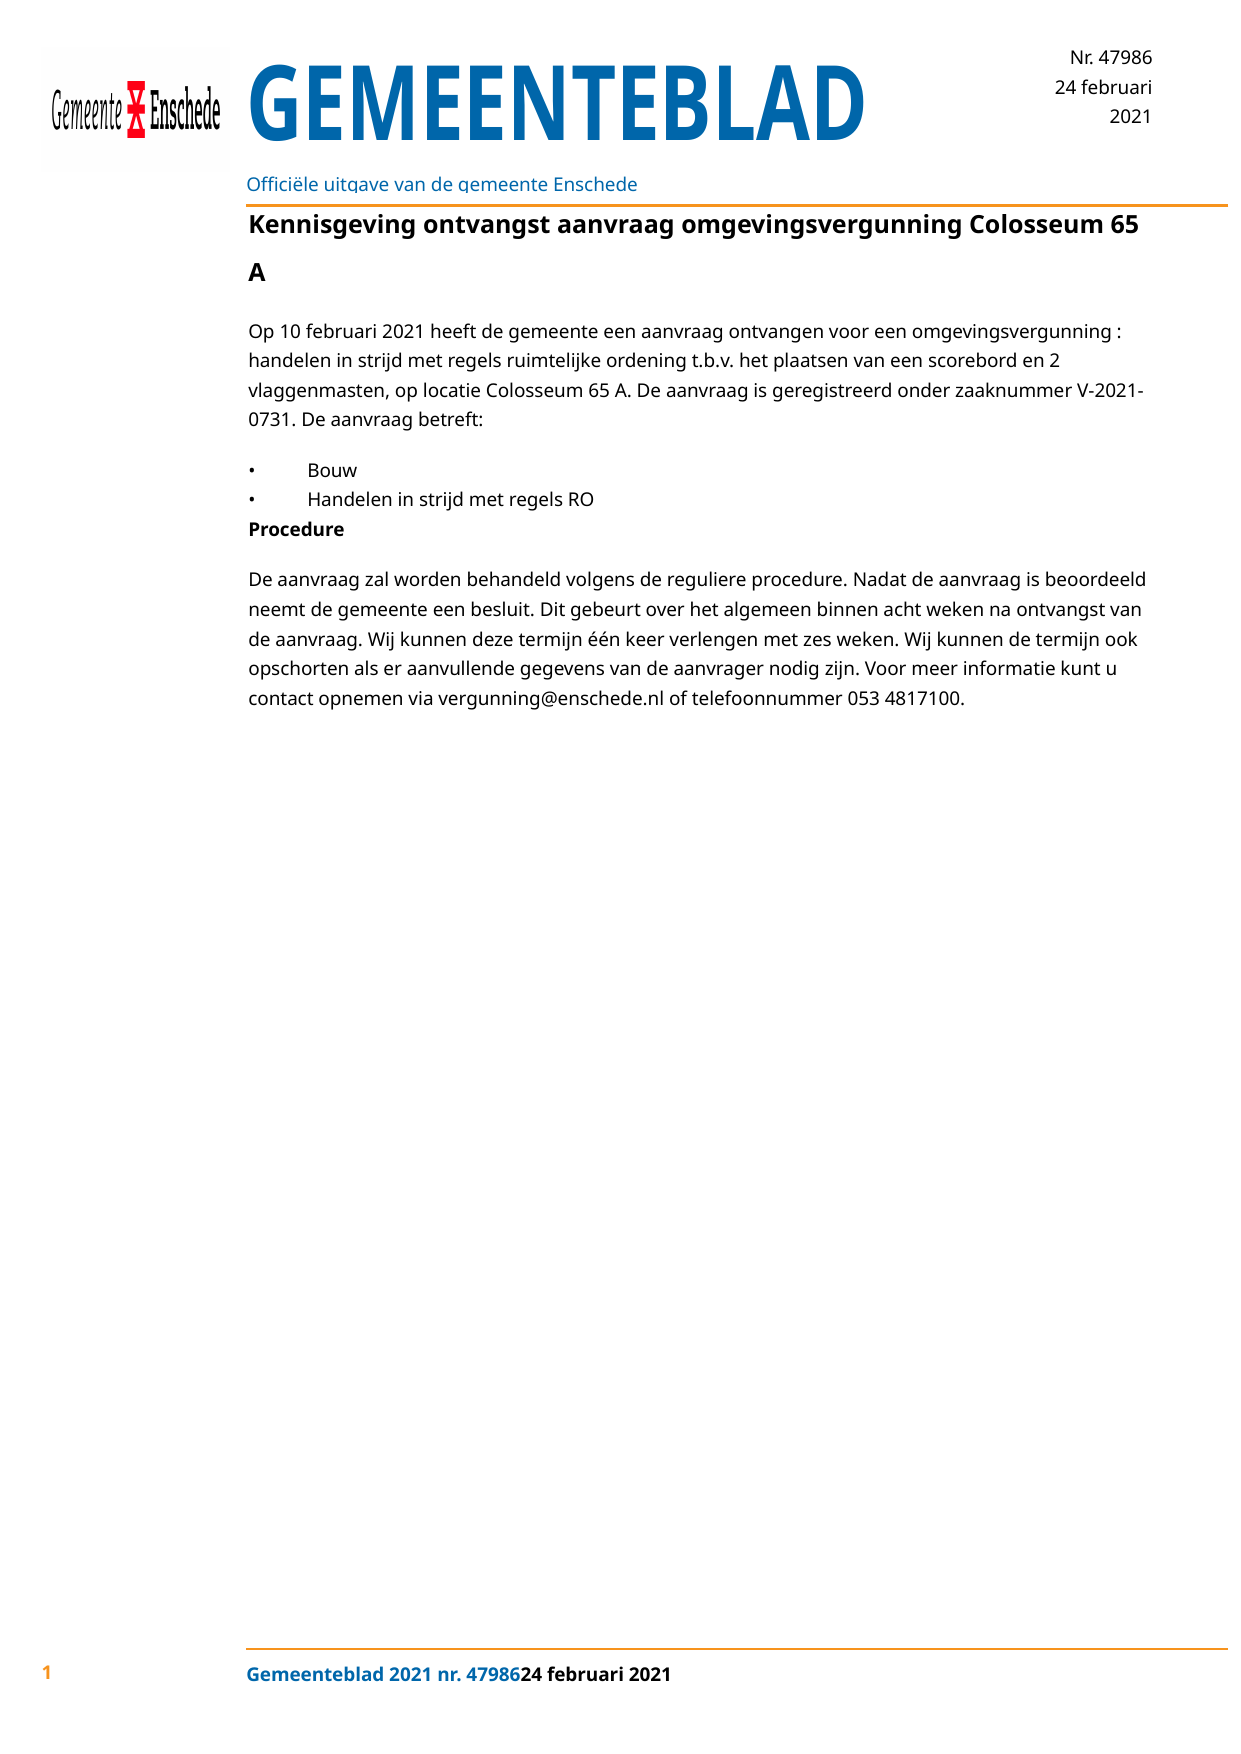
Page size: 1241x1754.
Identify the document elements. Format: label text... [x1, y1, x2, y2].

text Procedure [248, 516, 1152, 542]
text Kennisgeving ontvangst aanvraag omgevingsvergunning Colosseum 65 A [248, 207, 1152, 288]
text De aanvraag zal worden behandeld volgens de reguliere procedure. Nadat de aanvraag is beoordeeld neemt de gemeente een besluit. Dit gebeurt over het algemeen binnen acht weken na ontvangst van de aanvraag. Wij kunnen deze termijn één keer verlengen met zes weken. Wij kunnen de termijn ook opschorten als er aanvullende gegevens van de aanvrager nodig zijn. Voor meer informatie kunt u contact opnemen via vergunning@enschede.nl of telefoonnummer 053 4817100. [248, 567, 1152, 711]
text Op 10 februari 2021 heeft de gemeente een aanvraag ontvangen voor een omgevingsvergunning : handelen in strijd met regels ruimtelijke ordening t.b.v. het plaatsen van een scorebord en 2 vlaggenmasten, op locatie Colosseum 65 A. De aanvraag is geregistreerd onder zaaknummer V-2021-0731. De aanvraag betreft: [248, 318, 1152, 432]
list Bouw [248, 457, 1152, 483]
picture [41, 47, 231, 172]
list Handelen in strijd met regels RO [248, 487, 1152, 512]
